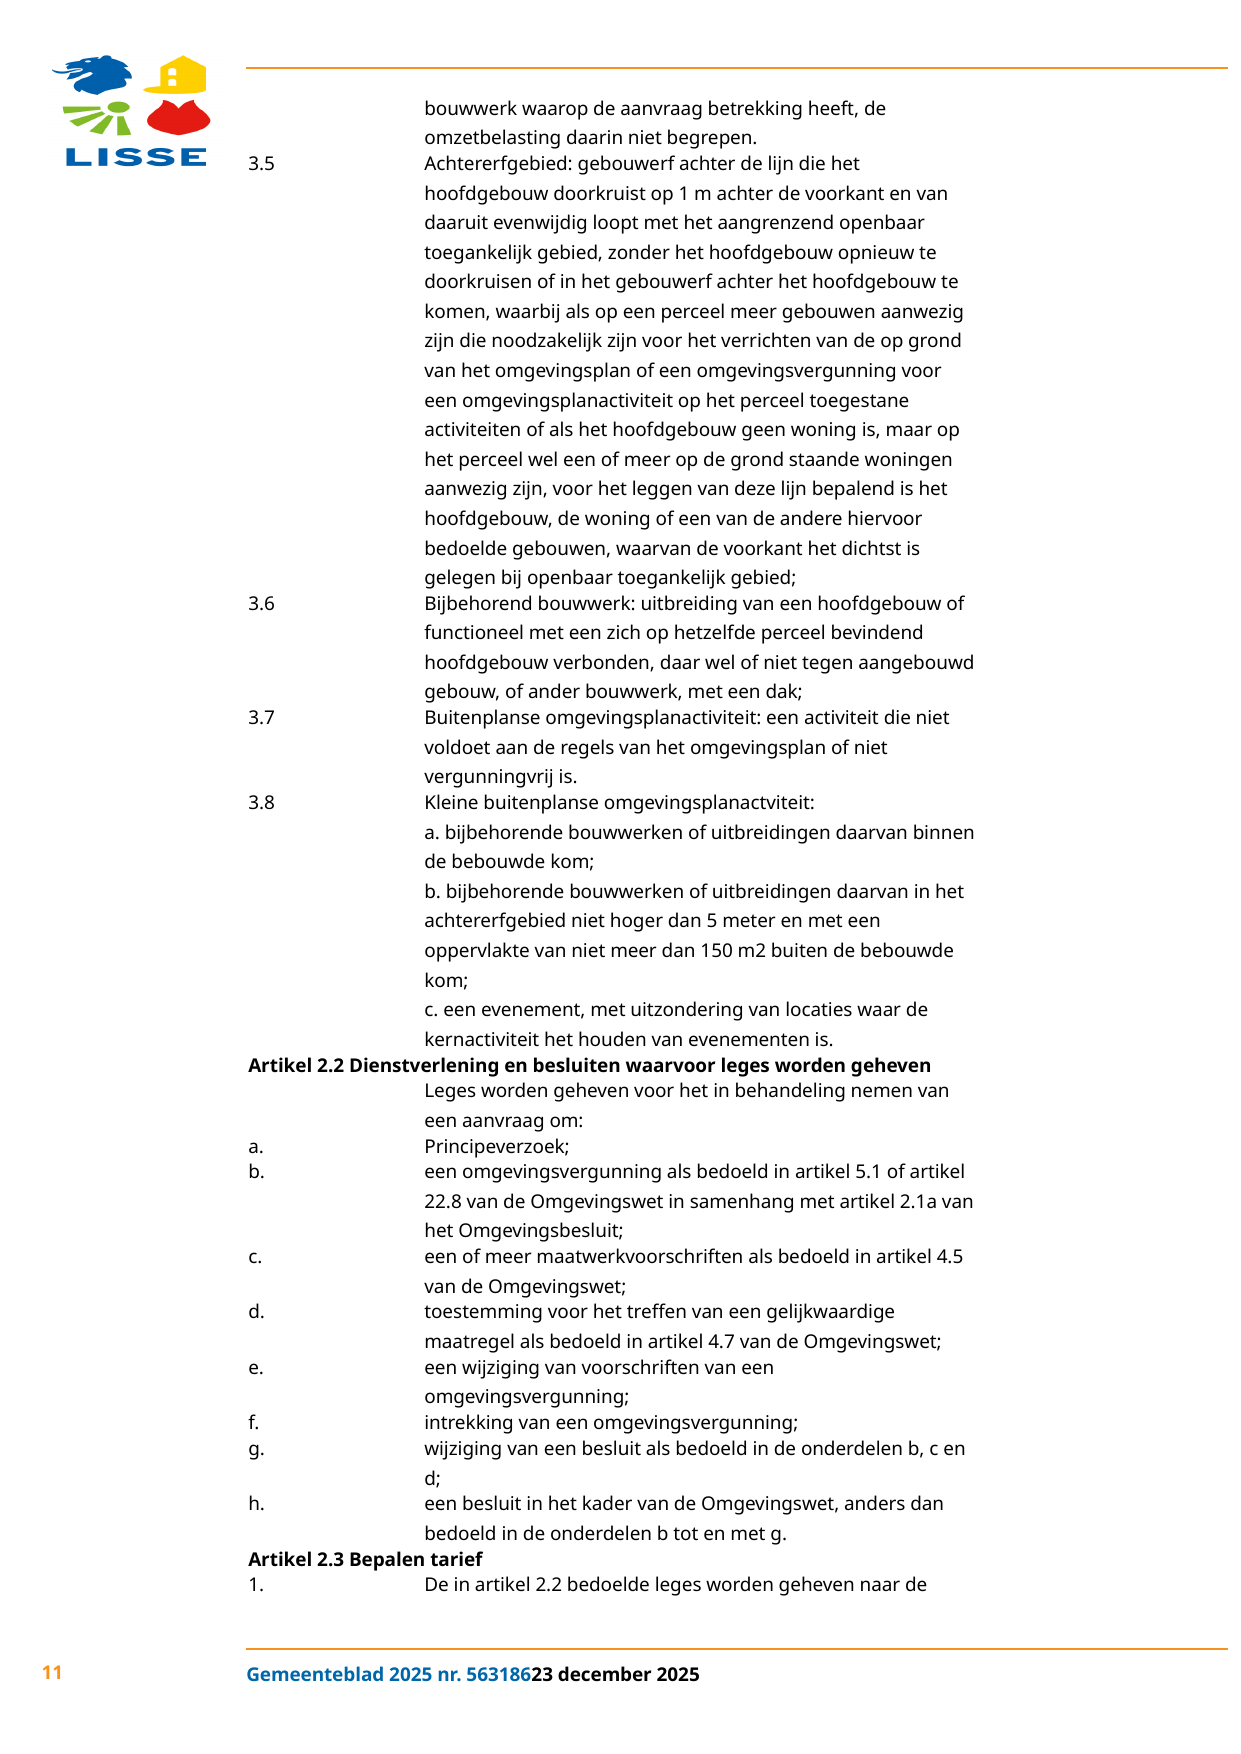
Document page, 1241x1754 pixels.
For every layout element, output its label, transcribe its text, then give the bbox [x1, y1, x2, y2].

table_cell [975, 1435, 1152, 1490]
table_cell d. [248, 1299, 424, 1354]
table_cell [248, 1078, 424, 1133]
table_cell wijziging van een besluit als bedoeld in de onderdelen b, c en d; [424, 1435, 975, 1490]
table_cell [975, 1409, 1152, 1435]
table_cell 3.7 [248, 705, 424, 789]
table_cell [975, 1354, 1152, 1409]
table_cell [975, 150, 1152, 590]
table_cell intrekking van een omgevingsvergunning; [424, 1409, 975, 1435]
table_cell een wijziging van voorschriften van een omgevingsvergunning; [424, 1354, 975, 1409]
table_cell 3.8 [248, 789, 424, 1052]
table_cell c. [248, 1244, 424, 1299]
picture [41, 47, 231, 172]
table_cell Leges worden geheven voor het in behandeling nemen van een aanvraag om: [424, 1078, 975, 1133]
table_cell [975, 1571, 1152, 1597]
table_cell a. [248, 1133, 424, 1158]
table_cell 1. [248, 1571, 424, 1597]
table_cell [975, 1490, 1152, 1546]
table_cell [975, 1244, 1152, 1299]
table_cell e. [248, 1354, 424, 1409]
table_cell [975, 1159, 1152, 1243]
table_cell Kleine buitenplanse omgevingsplanactviteit: a. bijbehorende bouwwerken of uitbreidingen daarvan binnen de bebouwde kom; b. bijbehorende bouwwerken of uitbreidingen daarvan in het achtererfgebied niet hoger dan 5 meter en met een oppervlakte van niet meer dan 150 m2 buiten de bebouwde kom; c. een evenement, met uitzondering van locaties waar de kernactiviteit het houden van evenementen is. [424, 789, 975, 1052]
table_cell een omgevingsvergunning als bedoeld in artikel 5.1 of artikel 22.8 van de Omgevingswet in samenhang met artikel 2.1a van het Omgevingsbesluit; [424, 1159, 975, 1243]
table_cell De in artikel 2.2 bedoelde leges worden geheven naar de [424, 1571, 975, 1597]
table_cell [975, 1133, 1152, 1158]
table_cell Bijbehorend bouwwerk: uitbreiding van een hoofdgebouw of functioneel met een zich op hetzelfde perceel bevindend hoofdgebouw verbonden, daar wel of niet tegen aangebouwd gebouw, of ander bouwwerk, met een dak; [424, 590, 975, 704]
table_cell h. [248, 1490, 424, 1546]
table_cell g. [248, 1435, 424, 1490]
table_cell [975, 95, 1152, 150]
table_cell 3.6 [248, 590, 424, 704]
table_cell toestemming voor het treffen van een gelijkwaardige maatregel als bedoeld in artikel 4.7 van de Omgevingswet; [424, 1299, 975, 1354]
table_cell Achtererfgebied: gebouwerf achter de lijn die het hoofdgebouw doorkruist op 1 m achter de voorkant en van daaruit evenwijdig loopt met het aangrenzend openbaar toegankelijk gebied, zonder het hoofdgebouw opnieuw te doorkruisen of in het gebouwerf achter het hoofdgebouw te komen, waarbij als op een perceel meer gebouwen aanwezig zijn die noodzakelijk zijn voor het verrichten van de op grond van het omgevingsplan of een omgevingsvergunning voor een omgevingsplanactiviteit op het perceel toegestane activiteiten of als het hoofdgebouw geen woning is, maar op het perceel wel een of meer op de grond staande woningen aanwezig zijn, voor het leggen van deze lijn bepalend is het hoofdgebouw, de woning of een van de andere hiervoor bedoelde gebouwen, waarvan de voorkant het dichtst is gelegen bij openbaar toegankelijk gebied; [424, 150, 975, 590]
table_cell [975, 590, 1152, 704]
table_cell Buitenplanse omgevingsplanactiviteit: een activiteit die niet voldoet aan de regels van het omgevingsplan of niet vergunningvrij is. [424, 705, 975, 789]
table_cell Artikel 2.3 Bepalen tarief [248, 1546, 1152, 1571]
table_cell [248, 95, 424, 150]
table_cell Principeverzoek; [424, 1133, 975, 1158]
table_cell [975, 1078, 1152, 1133]
table_cell [975, 1299, 1152, 1354]
table_cell f. [248, 1409, 424, 1435]
table_cell een of meer maatwerkvoorschriften als bedoeld in artikel 4.5 van de Omgevingswet; [424, 1244, 975, 1299]
table_cell een besluit in het kader van de Omgevingswet, anders dan bedoeld in de onderdelen b tot en met g. [424, 1490, 975, 1546]
table_cell [975, 705, 1152, 789]
table_cell [975, 789, 1152, 1052]
table_cell Artikel 2.2 Dienstverlening en besluiten waarvoor leges worden geheven [248, 1052, 1152, 1077]
table_cell 3.5 [248, 150, 424, 590]
table_cell b. [248, 1159, 424, 1243]
table_cell bouwwerk waarop de aanvraag betrekking heeft, de omzetbelasting daarin niet begrepen. [424, 95, 975, 150]
